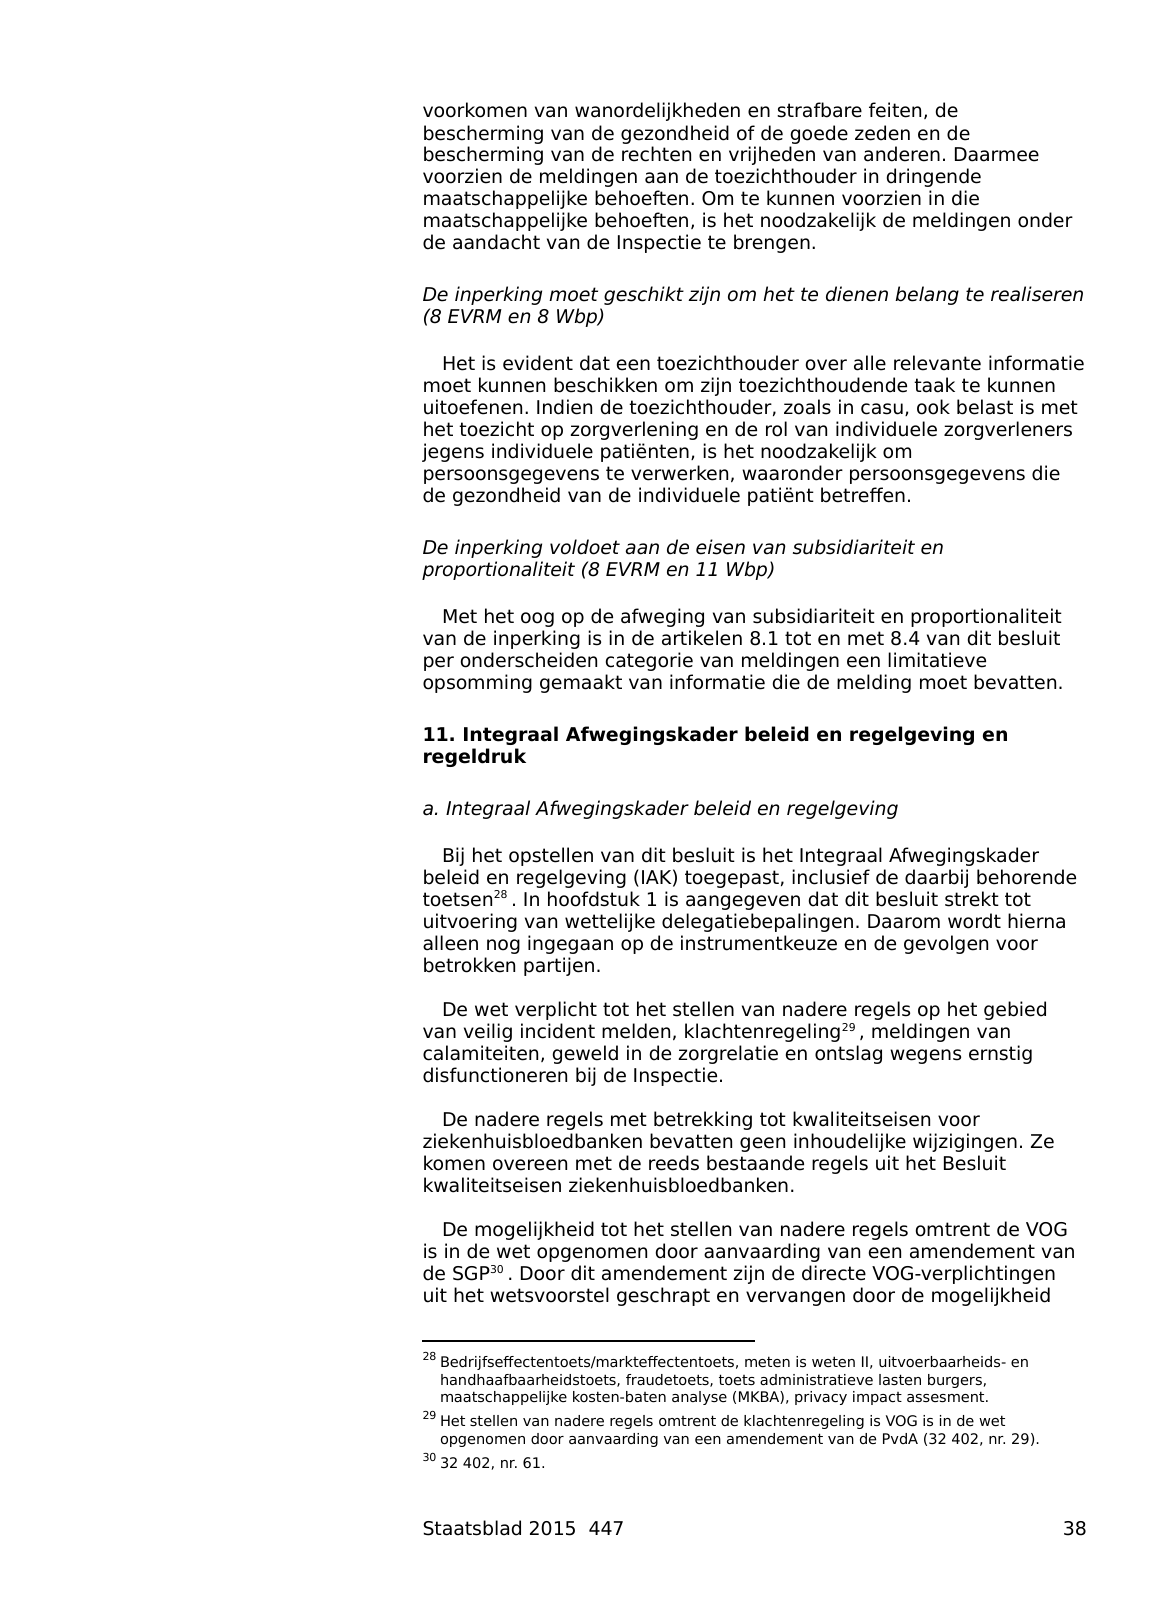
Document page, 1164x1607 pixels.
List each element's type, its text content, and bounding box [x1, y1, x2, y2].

text Met het oog op de afweging van subsidiariteit en proportionaliteit van de inperking is in de artikelen 8.1 tot en met 8.4 van dit besluit per onderscheiden categorie van meldingen een limitatieve opsomming gemaakt van informatie die de melding moet bevatten. [422, 606, 1087, 694]
text 32 402, nr. 61. [422, 1451, 1087, 1473]
text Het stellen van nadere regels omtrent de klachtenregeling is VOG is in de wet opgenomen door aanvaarding van een amendement van de PvdA (32 402, nr. 29). [422, 1409, 1087, 1448]
text De wet verplicht tot het stellen van nadere regels op het gebied van veilig incident melden, klachtenregeling, meldingen van calamiteiten, geweld in de zorgrelatie en ontslag wegens ernstig disfunctioneren bij de Inspectie. [422, 999, 1087, 1087]
subtitle De inperking moet geschikt zijn om het te dienen belang te realiseren (8 EVRM en 8 Wbp) [422, 284, 1087, 328]
subtitle 11. Integraal Afwegingskader beleid en regelgeving en regeldruk [422, 724, 1087, 768]
text Het is evident dat een toezichthouder over alle relevante informatie moet kunnen beschikken om zijn toezichthoudende taak te kunnen uitoefenen. Indien de toezichthouder, zoals in casu, ook belast is met het toezicht op zorgverlening en de rol van individuele zorgverleners jegens individuele patiënten, is het noodzakelijk om persoonsgegevens te verwerken, waaronder persoonsgegevens die de gezondheid van de individuele patiënt betreffen. [422, 353, 1087, 507]
text voorkomen van wanordelijkheden en strafbare feiten, de bescherming van de gezondheid of de goede zeden en de bescherming van de rechten en vrijheden van anderen. Daarmee voorzien de meldingen aan de toezichthouder in dringende maatschappelijke behoeften. Om te kunnen voorzien in die maatschappelijke behoeften, is het noodzakelijk de meldingen onder de aandacht van de Inspectie te brengen. [422, 100, 1087, 254]
subtitle De inperking voldoet aan de eisen van subsidiariteit en proportionaliteit (8 EVRM en 11 Wbp) [422, 537, 1087, 581]
text Bij het opstellen van dit besluit is het Integraal Afwegingskader beleid en regelgeving (IAK) toegepast, inclusief de daarbij behorende toetsen. In hoofdstuk 1 is aangegeven dat dit besluit strekt tot uitvoering van wettelijke delegatiebepalingen. Daarom wordt hierna alleen nog ingegaan op de instrumentkeuze en de gevolgen voor betrokken partijen. [422, 845, 1087, 977]
subtitle a. Integraal Afwegingskader beleid en regelgeving [422, 798, 1087, 820]
text De mogelijkheid tot het stellen van nadere regels omtrent de VOG is in de wet opgenomen door aanvaarding van een amendement van de SGP. Door dit amendement zijn de directe VOG-verplichtingen uit het wetsvoorstel geschrapt en vervangen door de mogelijkheid [422, 1219, 1087, 1307]
text Bedrijfseffectentoets/markteffectentoets, meten is weten II, uitvoerbaarheids- en handhaafbaarheidstoets, fraudetoets, toets administratieve lasten burgers, maatschappelijke kosten-baten analyse (MKBA), privacy impact assesment. [422, 1350, 1087, 1406]
text De nadere regels met betrekking tot kwaliteitseisen voor ziekenhuisbloedbanken bevatten geen inhoudelijke wijzigingen. Ze komen overeen met de reeds bestaande regels uit het Besluit kwaliteitseisen ziekenhuisbloedbanken. [422, 1109, 1087, 1197]
